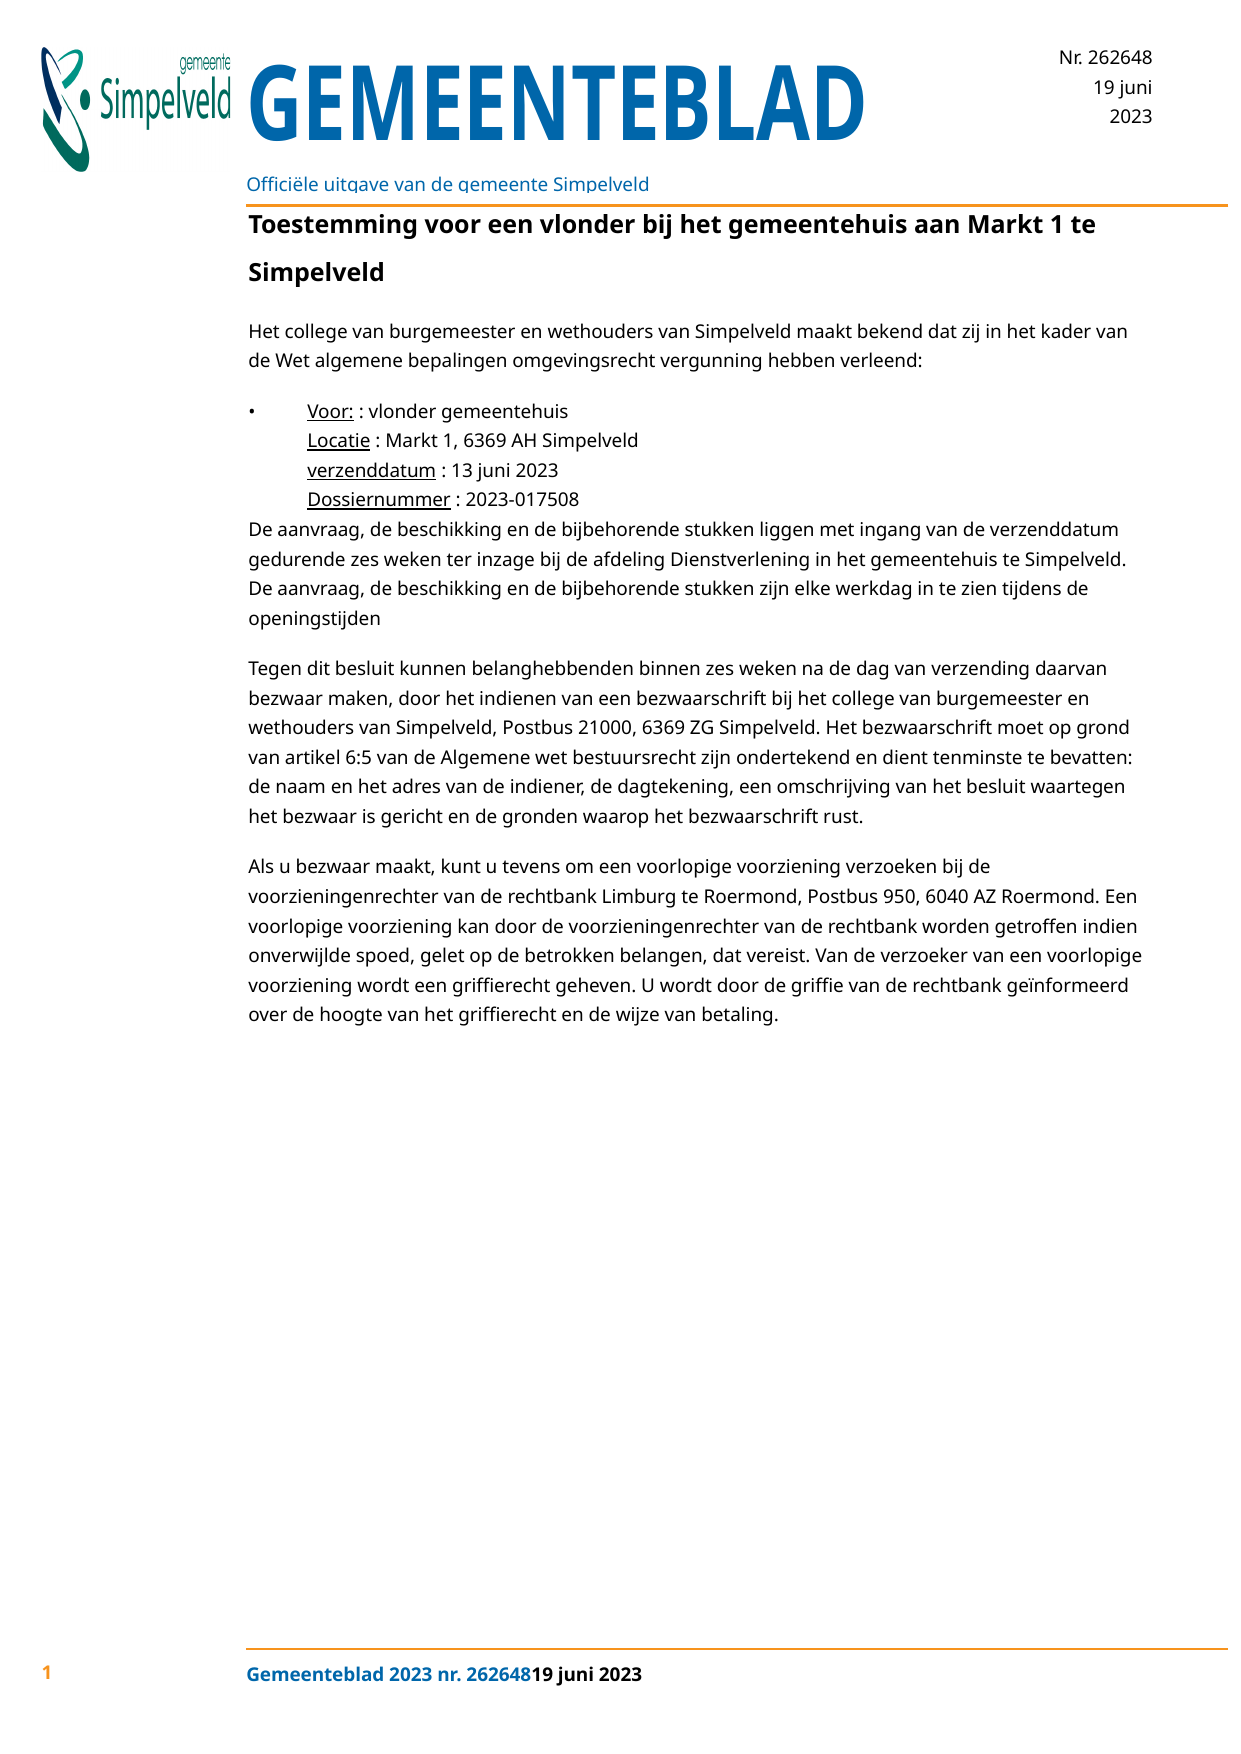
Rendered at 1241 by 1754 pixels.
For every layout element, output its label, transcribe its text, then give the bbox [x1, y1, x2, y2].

picture [41, 47, 231, 172]
list Locatie : Markt 1, 6369 AH Simpelveld [248, 427, 1152, 453]
text Het college van burgemeester en wethouders van Simpelveld maakt bekend dat zij in het kader van de Wet algemene bepalingen omgevingsrecht vergunning hebben verleend: [248, 318, 1152, 373]
list Dossiernummer : 2023-017508 [248, 487, 1152, 512]
list verzenddatum : 13 juni 2023 [248, 457, 1152, 483]
text Toestemming voor een vlonder bij het gemeentehuis aan Markt 1 te Simpelveld [248, 207, 1152, 288]
list Voor: : vlonder gemeentehuis [248, 398, 1152, 424]
text Als u bezwaar maakt, kunt u tevens om een voorlopige voorziening verzoeken bij de voorzieningenrechter van de rechtbank Limburg te Roermond, Postbus 950, 6040 AZ Roermond. Een voorlopige voorziening kan door de voorzieningenrechter van de rechtbank worden getroffen indien onverwijlde spoed, gelet op de betrokken belangen, dat vereist. Van de verzoeker van een voorlopige voorziening wordt een griffierecht geheven. U wordt door de griffie van de rechtbank geïnformeerd over de hoogte van het griffierecht en de wijze van betaling. [248, 854, 1152, 1027]
text De aanvraag, de beschikking en de bijbehorende stukken liggen met ingang van de verzenddatum gedurende zes weken ter inzage bij de afdeling Dienstverlening in het gemeentehuis te Simpelveld. De aanvraag, de beschikking en de bijbehorende stukken zijn elke werkdag in te zien tijdens de openingstijden [248, 516, 1152, 631]
text Tegen dit besluit kunnen belanghebbenden binnen zes weken na de dag van verzending daarvan bezwaar maken, door het indienen van een bezwaarschrift bij het college van burgemeester en wethouders van Simpelveld, Postbus 21000, 6369 ZG Simpelveld. Het bezwaarschrift moet op grond van artikel 6:5 van de Algemene wet bestuursrecht zijn ondertekend en dient tenminste te bevatten: de naam en het adres van de indiener, de dagtekening, een omschrijving van het besluit waartegen het bezwaar is gericht en de gronden waarop het bezwaarschrift rust. [248, 655, 1152, 829]
